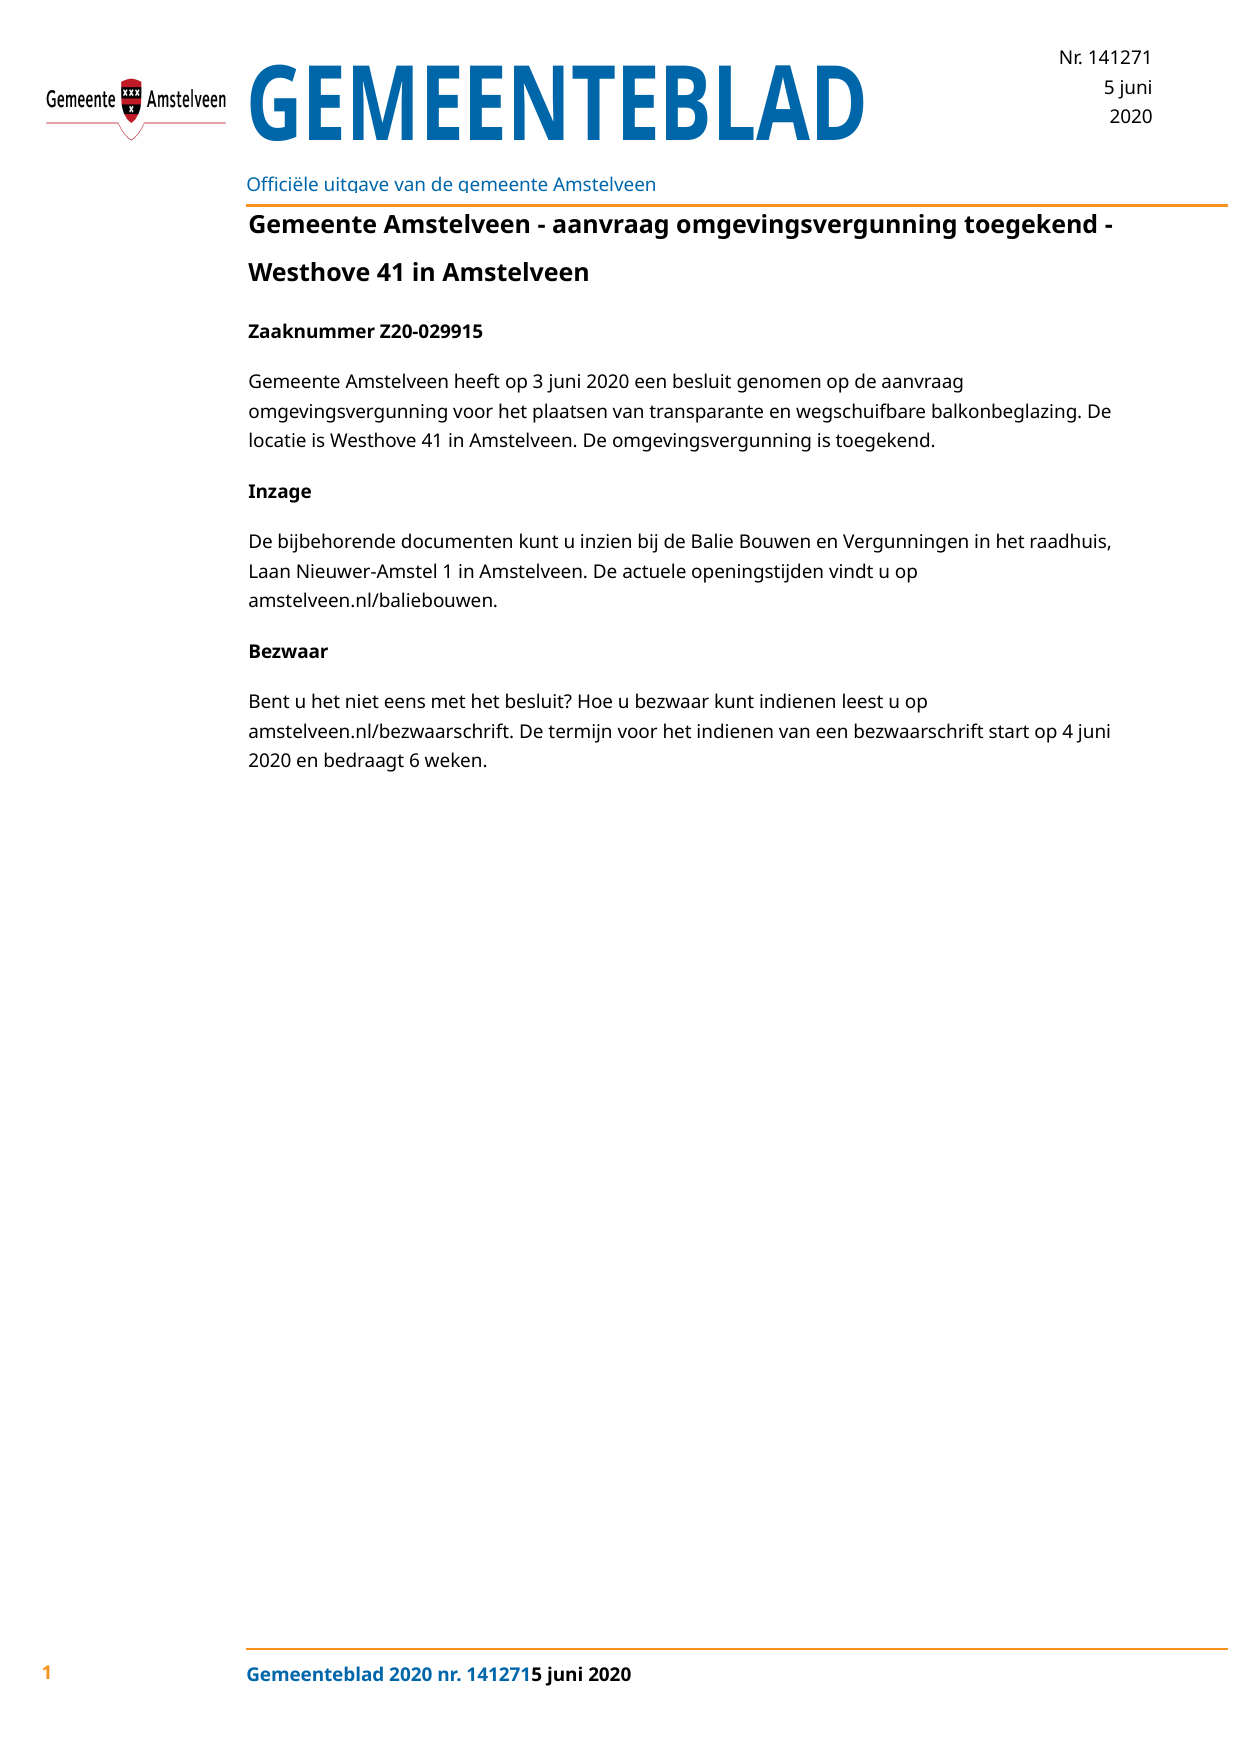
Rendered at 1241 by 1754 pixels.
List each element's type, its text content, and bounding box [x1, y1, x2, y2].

picture [41, 47, 231, 172]
text De bijbehorende documenten kunt u inzien bij de Balie Bouwen en Vergunningen in het raadhuis, Laan Nieuwer-Amstel 1 in Amstelveen. De actuele openingstijden vindt u op amstelveen.nl/baliebouwen. [248, 528, 1152, 613]
text Bezwaar [248, 638, 1152, 664]
text Inzage [248, 478, 1152, 504]
text Gemeente Amstelveen heeft op 3 juni 2020 een besluit genomen op de aanvraag omgevingsvergunning voor het plaatsen van transparante en wegschuifbare balkonbeglazing. De locatie is Westhove 41 in Amstelveen. De omgevingsvergunning is toegekend. [248, 368, 1152, 453]
text Gemeente Amstelveen - aanvraag omgevingsvergunning toegekend - Westhove 41 in Amstelveen [248, 207, 1152, 288]
text Zaaknummer Z20-029915 [248, 318, 1152, 344]
text Bent u het niet eens met het besluit? Hoe u bezwaar kunt indienen leest u op amstelveen.nl/bezwaarschrift. De termijn voor het indienen van een bezwaarschrift start op 4 juni 2020 en bedraagt 6 weken. [248, 688, 1152, 773]
